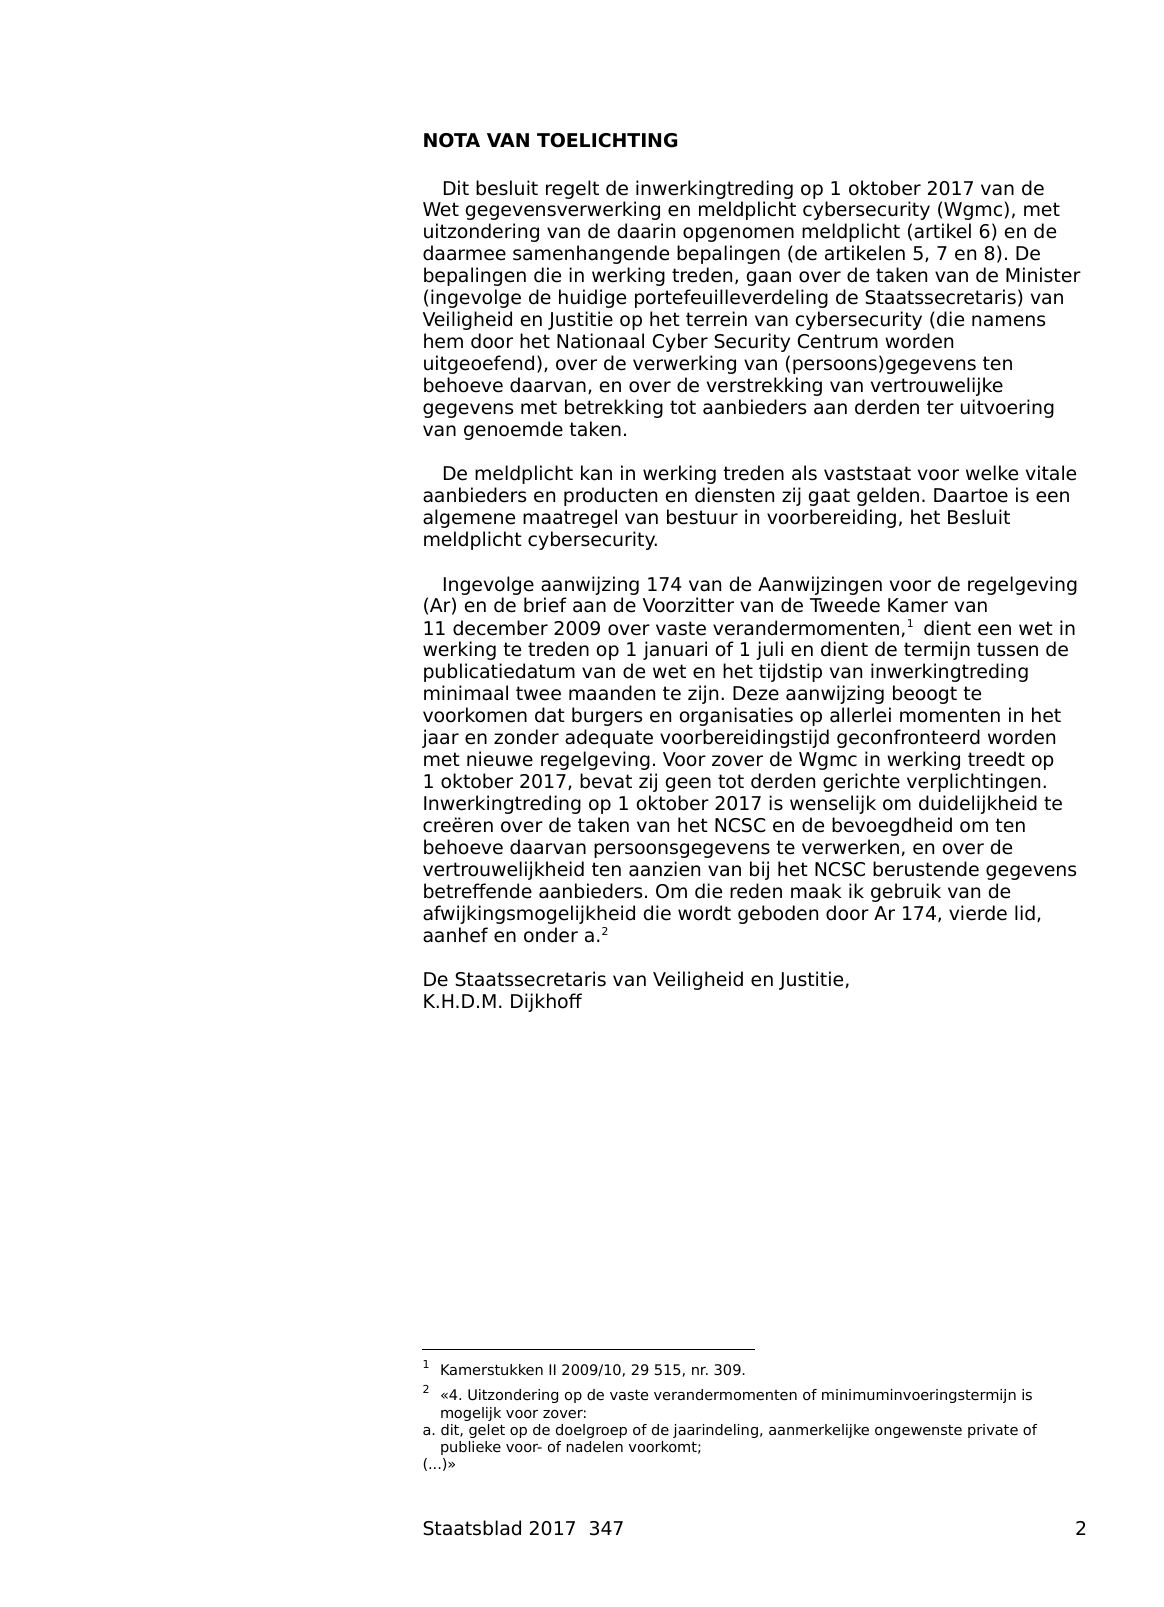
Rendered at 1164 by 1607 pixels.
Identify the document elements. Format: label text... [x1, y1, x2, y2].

text De meldplicht kan in werking treden als vaststaat voor welke vitale aanbieders en producten en diensten zij gaat gelden. Daartoe is een algemene maatregel van bestuur in voorbereiding, het Besluit meldplicht cybersecurity. [422, 463, 1087, 551]
text Dit besluit regelt de inwerkingtreding op 1 oktober 2017 van de Wet gegevensverwerking en meldplicht cybersecurity (Wgmc), met uitzondering van de daarin opgenomen meldplicht (artikel 6) en de daarmee samenhangende bepalingen (de artikelen 5, 7 en 8). De bepalingen die in werking treden, gaan over de taken van de Minister (ingevolge de huidige portefeuilleverdeling de Staatssecretaris) van Veiligheid en Justitie op het terrein van cybersecurity (die namens hem door het Nationaal Cyber Security Centrum worden uitgeoefend), over de verwerking van (persoons)gegevens ten behoeve daarvan, en over de verstrekking van vertrouwelijke gegevens met betrekking tot aanbieders aan derden ter uitvoering van genoemde taken. [422, 177, 1087, 441]
text Ingevolge aanwijzing 174 van de Aanwijzingen voor de regelgeving (Ar) en de brief aan de Voorzitter van de Tweede Kamer van 11 december 2009 over vaste verandermomenten, dient een wet in werking te treden op 1 januari of 1 juli en dient de termijn tussen de publicatiedatum van de wet en het tijdstip van inwerkingtreding minimaal twee maanden te zijn. Deze aanwijzing beoogt te voorkomen dat burgers en organisaties op allerlei momenten in het jaar en zonder adequate voorbereidingstijd geconfronteerd worden met nieuwe regelgeving. Voor zover de Wgmc in werking treedt op 1 oktober 2017, bevat zij geen tot derden gerichte verplichtingen. Inwerkingtreding op 1 oktober 2017 is wenselijk om duidelijkheid te creëren over de taken van het NCSC en de bevoegdheid om ten behoeve daarvan persoonsgegevens te verwerken, en over de vertrouwelijkheid ten aanzien van bij het NCSC berustende gegevens betreffende aanbieders. Om die reden maak ik gebruik van de afwijkingsmogelijkheid die wordt geboden door Ar 174, vierde lid, aanhef en onder a. [422, 573, 1087, 947]
subtitle NOTA VAN TOELICHTING [422, 130, 1087, 152]
text «4. Uitzondering op de vaste verandermomenten of minimuminvoeringstermijn is mogelijk voor zover: [422, 1383, 1087, 1422]
text De Staatssecretaris van Veiligheid en Justitie, K.H.D.M. Dijkhoff [422, 969, 1087, 1013]
text a. dit, gelet op de doelgroep of de jaarindeling, aanmerkelijke ongewenste private of publieke voor- of nadelen voorkomt; [422, 1422, 1087, 1456]
text (...)» [422, 1456, 1087, 1473]
text Kamerstukken II 2009/10, 29 515, nr. 309. [422, 1358, 1087, 1380]
